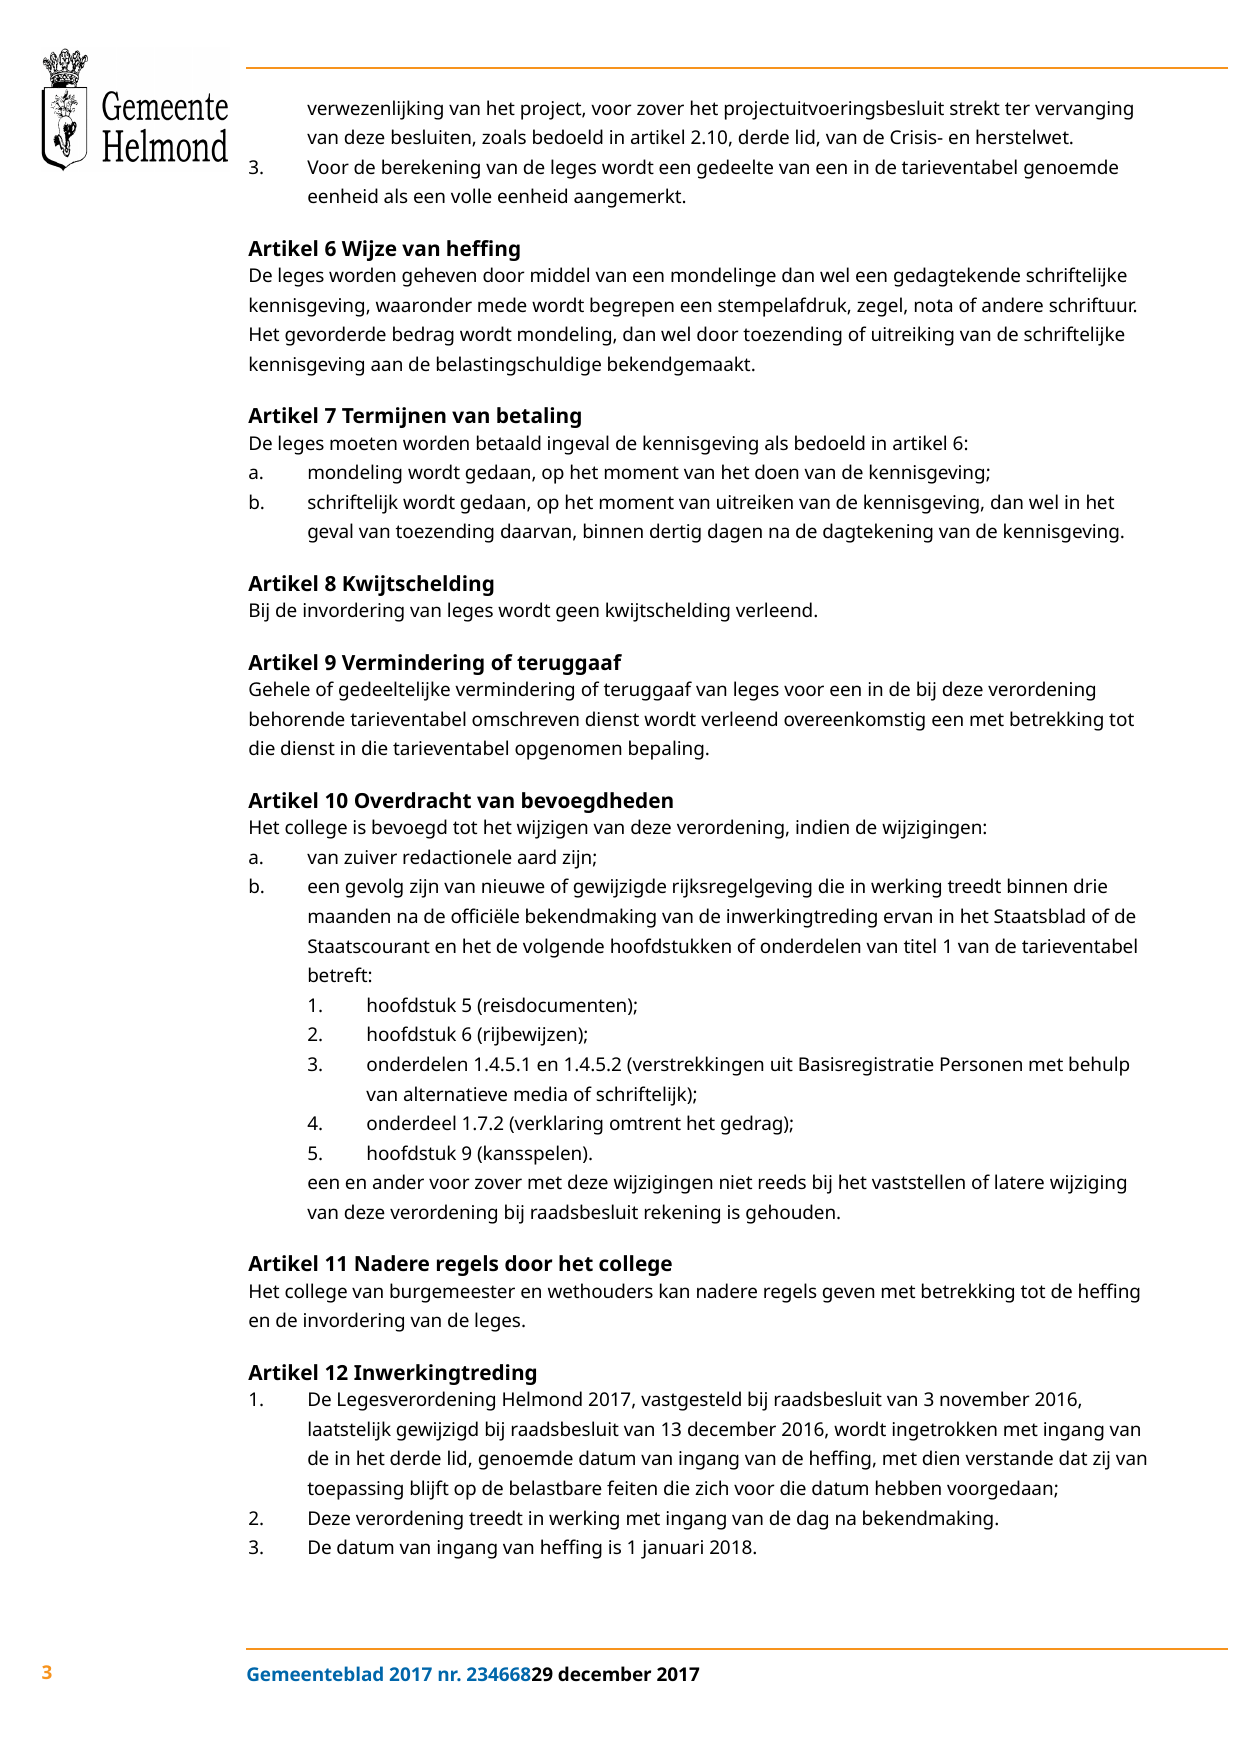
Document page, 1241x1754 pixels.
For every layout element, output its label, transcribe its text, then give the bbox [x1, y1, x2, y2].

list hoofdstuk 9 (kansspelen). [307, 1140, 1152, 1166]
text Bij de invordering van leges wordt geen kwijtschelding verleend. [248, 598, 1152, 623]
list een en ander voor zover met deze wijzigingen niet reeds bij het vaststellen of latere wijziging van deze verordening bij raadsbesluit rekening is gehouden. [248, 1169, 1152, 1225]
list Deze verordening treedt in werking met ingang van de dag na bekendmaking. [248, 1505, 1152, 1530]
text De leges moeten worden betaald ingeval de kennisgeving als bedoeld in artikel 6: [248, 430, 1152, 456]
list een gevolg zijn van nieuwe of gewijzigde rijksregelgeving die in werking treedt binnen drie maanden na de officiële bekendmaking van de inwerkingtreding ervan in het Staatsblad of de Staatscourant en het de volgende hoofdstukken of onderdelen van titel 1 van de tarieventabel betreft: [248, 874, 1152, 988]
list onderdeel 1.7.2 (verklaring omtrent het gedrag); [307, 1110, 1152, 1136]
text De leges worden geheven door middel van een mondelinge dan wel een gedagtekende schriftelijke kennisgeving, waaronder mede wordt begrepen een stempelafdruk, zegel, nota of andere schriftuur. Het gevorderde bedrag wordt mondeling, dan wel door toezending of uitreiking van de schriftelijke kennisgeving aan de belastingschuldige bekendgemaakt. [248, 262, 1152, 377]
list De Legesverordening Helmond 2017, vastgesteld bij raadsbesluit van 3 november 2016, laatstelijk gewijzigd bij raadsbesluit van 13 december 2016, wordt ingetrokken met ingang van de in het derde lid, genoemde datum van ingang van de heffing, met dien verstande dat zij van toepassing blijft op de belastbare feiten die zich voor die datum hebben voorgedaan; [248, 1386, 1152, 1501]
list schriftelijk wordt gedaan, op het moment van uitreiken van de kennisgeving, dan wel in het geval van toezending daarvan, binnen dertig dagen na de dagtekening van de kennisgeving. [248, 489, 1152, 544]
list hoofdstuk 6 (rijbewijzen); [307, 1022, 1152, 1047]
text Het college van burgemeester en wethouders kan nadere regels geven met betrekking tot de heffing en de invordering van de leges. [248, 1278, 1152, 1333]
list Voor de berekening van de leges wordt een gedeelte van een in de tarieventabel genoemde eenheid als een volle eenheid aangemerkt. [248, 154, 1152, 209]
text Gehele of gedeeltelijke vermindering of teruggaaf van leges voor een in de bij deze verordening behorende tarieventabel omschreven dienst wordt verleend overeenkomstig een met betrekking tot die dienst in die tarieventabel opgenomen bepaling. [248, 676, 1152, 761]
list De datum van ingang van heffing is 1 januari 2018. [248, 1534, 1152, 1560]
list mondeling wordt gedaan, op het moment van het doen van de kennisgeving; [248, 459, 1152, 485]
list van zuiver redactionele aard zijn; [248, 844, 1152, 870]
picture [41, 47, 231, 172]
list hoofdstuk 5 (reisdocumenten); [307, 992, 1152, 1018]
text Het college is bevoegd tot het wijzigen van deze verordening, indien de wijzigingen: [248, 814, 1152, 840]
list verwezenlijking van het project, voor zover het projectuitvoeringsbesluit strekt ter vervanging van deze besluiten, zoals bedoeld in artikel 2.10, derde lid, van de Crisis- en herstelwet. [248, 95, 1152, 150]
text Artikel 8 Kwijtschelding [248, 569, 1152, 598]
text Artikel 7 Termijnen van betaling [248, 402, 1152, 430]
text Artikel 6 Wijze van heffing [248, 234, 1152, 262]
text Artikel 10 Overdracht van bevoegdheden [248, 786, 1152, 814]
text Artikel 9 Vermindering of teruggaaf [248, 648, 1152, 676]
list onderdelen 1.4.5.1 en 1.4.5.2 (verstrekkingen uit Basisregistratie Personen met behulp van alternatieve media of schriftelijk); [307, 1051, 1152, 1106]
text Artikel 11 Nadere regels door het college [248, 1249, 1152, 1278]
text Artikel 12 Inwerkingtreding [248, 1358, 1152, 1386]
